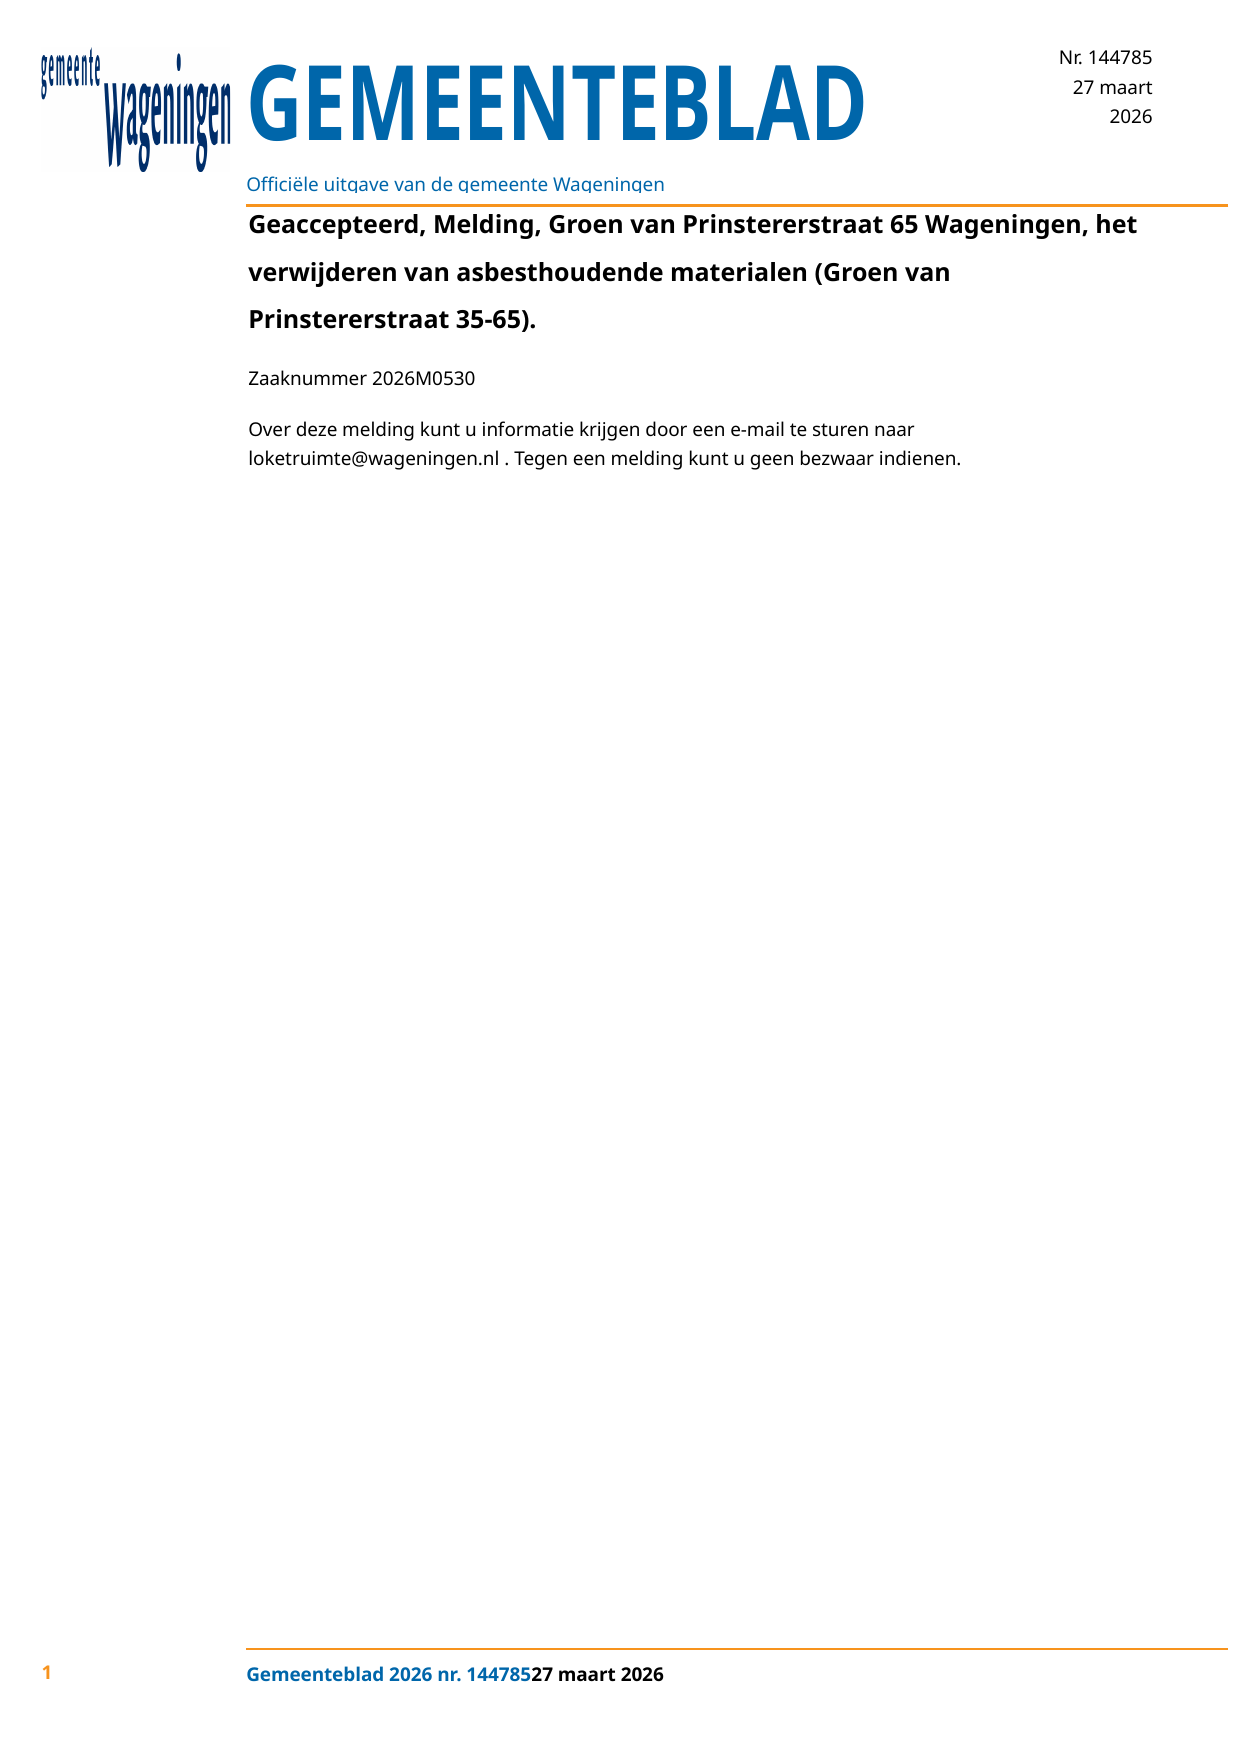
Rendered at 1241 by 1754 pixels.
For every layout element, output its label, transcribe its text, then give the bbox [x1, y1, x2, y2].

text Zaaknummer 2026M0530 [248, 366, 1152, 391]
picture [41, 47, 231, 172]
text Geaccepteerd, Melding, Groen van Prinstererstraat 65 Wageningen, het verwijderen van asbesthoudende materialen (Groen van Prinstererstraat 35-65). [248, 207, 1152, 336]
text Over deze melding kunt u informatie krijgen door een e-mail te sturen naar loketruimte@wageningen.nl . Tegen een melding kunt u geen bezwaar indienen. [248, 416, 1152, 471]
